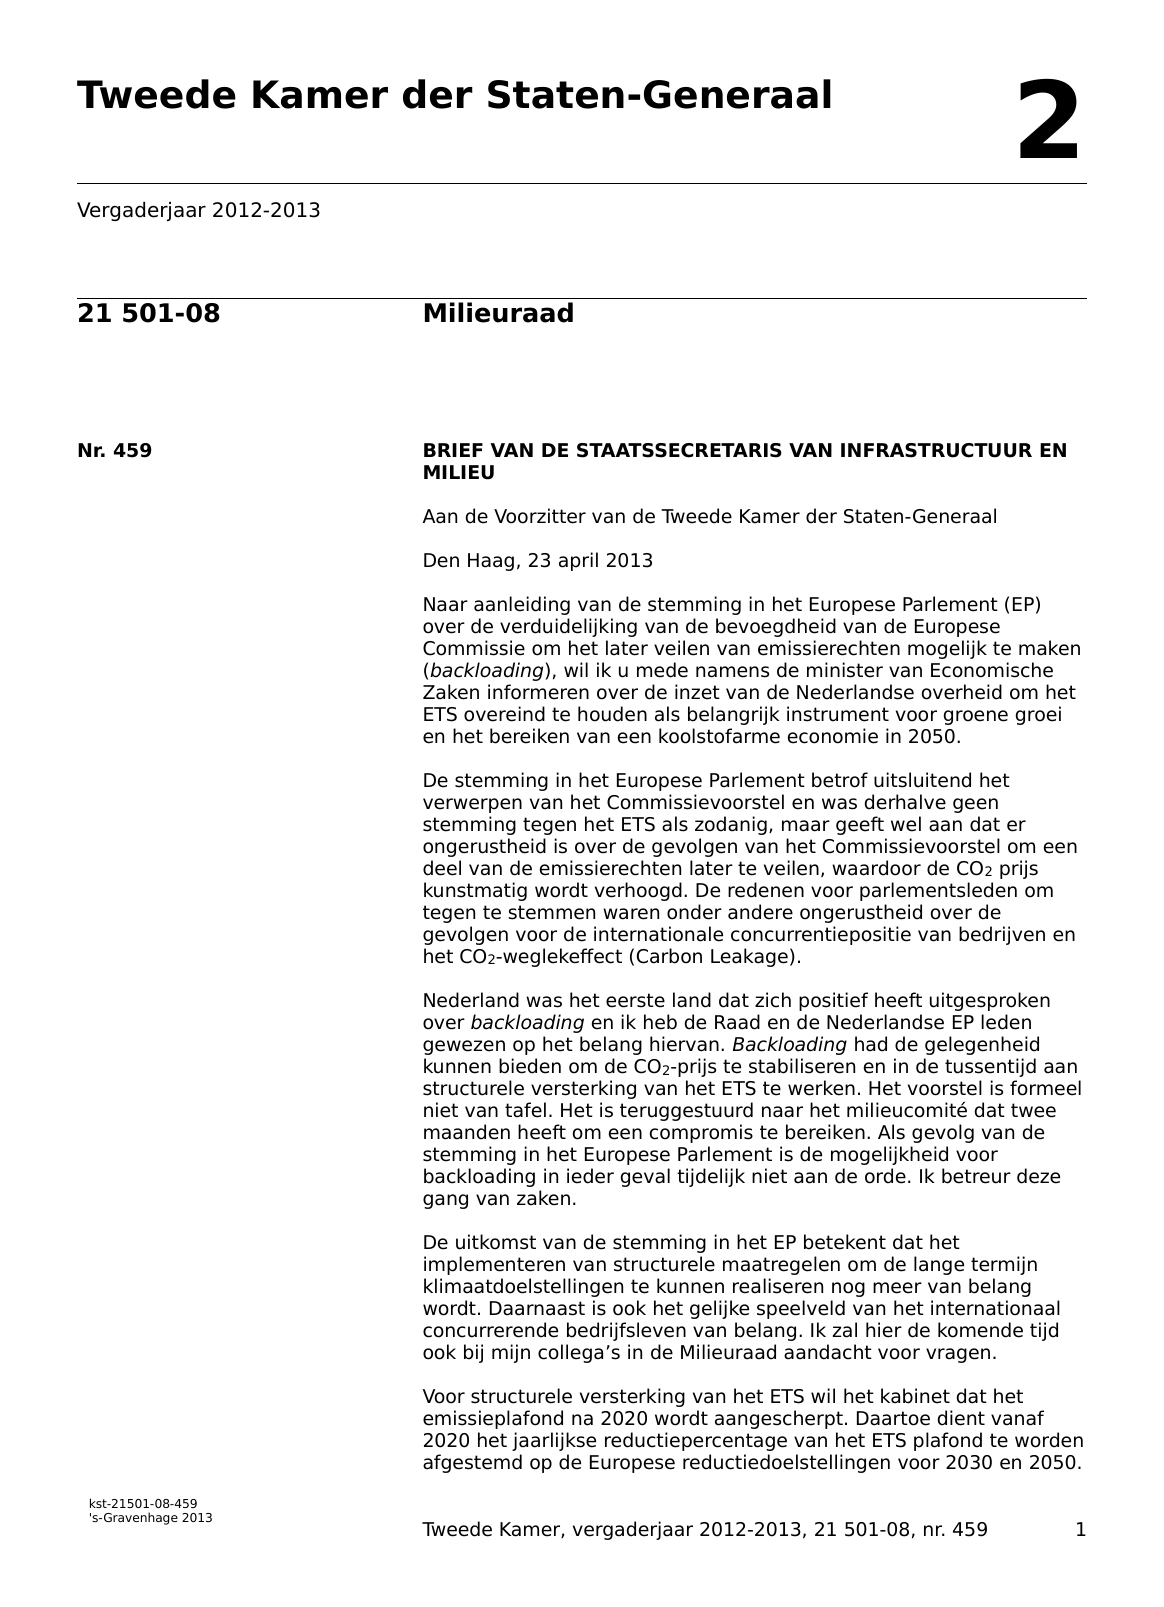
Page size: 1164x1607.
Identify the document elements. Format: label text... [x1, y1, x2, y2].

text Naar aanleiding van de stemming in het Europese Parlement (EP) over de verduidelijking van de bevoegdheid van de Europese Commissie om het later veilen van emissierechten mogelijk te maken (backloading), wil ik u mede namens de minister van Economische Zaken informeren over de inzet van de Nederlandse overheid om het ETS overeind te houden als belangrijk instrument voor groene groei en het bereiken van een koolstofarme economie in 2050. [422, 594, 1087, 748]
text De stemming in het Europese Parlement betrof uitsluitend het verwerpen van het Commissievoorstel en was derhalve geen stemming tegen het ETS als zodanig, maar geeft wel aan dat er ongerustheid is over de gevolgen van het Commissievoorstel om een deel van de emissierechten later te veilen, waardoor de CO2 prijs kunstmatig wordt verhoogd. De redenen voor parlementsleden om tegen te stemmen waren onder andere ongerustheid over de gevolgen voor de internationale concurrentiepositie van bedrijven en het CO2-weglekeffect (Carbon Leakage). [422, 770, 1087, 968]
text Den Haag, 23 april 2013 [422, 550, 1087, 572]
table_cell Vergaderjaar 2012-2013 [77, 184, 1087, 298]
table_header Tweede Kamer der Staten-Generaal [77, 59, 886, 183]
text kst-21501-08-459 [88, 1497, 323, 1511]
subtitle Nr. 459 BRIEF VAN DE STAATSSECRETARIS VAN INFRASTRUCTUUR EN MILIEU [77, 440, 1087, 484]
text 's-Gravenhage 2013 [88, 1511, 323, 1525]
text Aan de Voorzitter van de Tweede Kamer der Staten-Generaal [422, 506, 1087, 528]
subtitle 21 501-08 Milieuraad [77, 299, 1087, 329]
text De uitkomst van de stemming in het EP betekent dat het implementeren van structurele maatregelen om de lange termijn klimaatdoelstellingen te kunnen realiseren nog meer van belang wordt. Daarnaast is ook het gelijke speelveld van het internationaal concurrerende bedrijfsleven van belang. Ik zal hier de komende tijd ook bij mijn collega’s in de Milieuraad aandacht voor vragen. [422, 1232, 1087, 1364]
text Nederland was het eerste land dat zich positief heeft uitgesproken over backloading en ik heb de Raad en de Nederlandse EP leden gewezen op het belang hiervan. Backloading had de gelegenheid kunnen bieden om de CO2-prijs te stabiliseren en in de tussentijd aan structurele versterking van het ETS te werken. Het voorstel is formeel niet van tafel. Het is teruggestuurd naar het milieucomité dat twee maanden heeft om een compromis te bereiken. Als gevolg van de stemming in het Europese Parlement is de mogelijkheid voor backloading in ieder geval tijdelijk niet aan de orde. Ik betreur deze gang van zaken. [422, 990, 1087, 1210]
text Voor structurele versterking van het ETS wil het kabinet dat het emissieplafond na 2020 wordt aangescherpt. Daartoe dient vanaf 2020 het jaarlijkse reductiepercentage van het ETS plafond te worden afgestemd op de Europese reductiedoelstellingen voor 2030 en 2050. [422, 1386, 1087, 1474]
table_header 2 [886, 59, 1087, 183]
